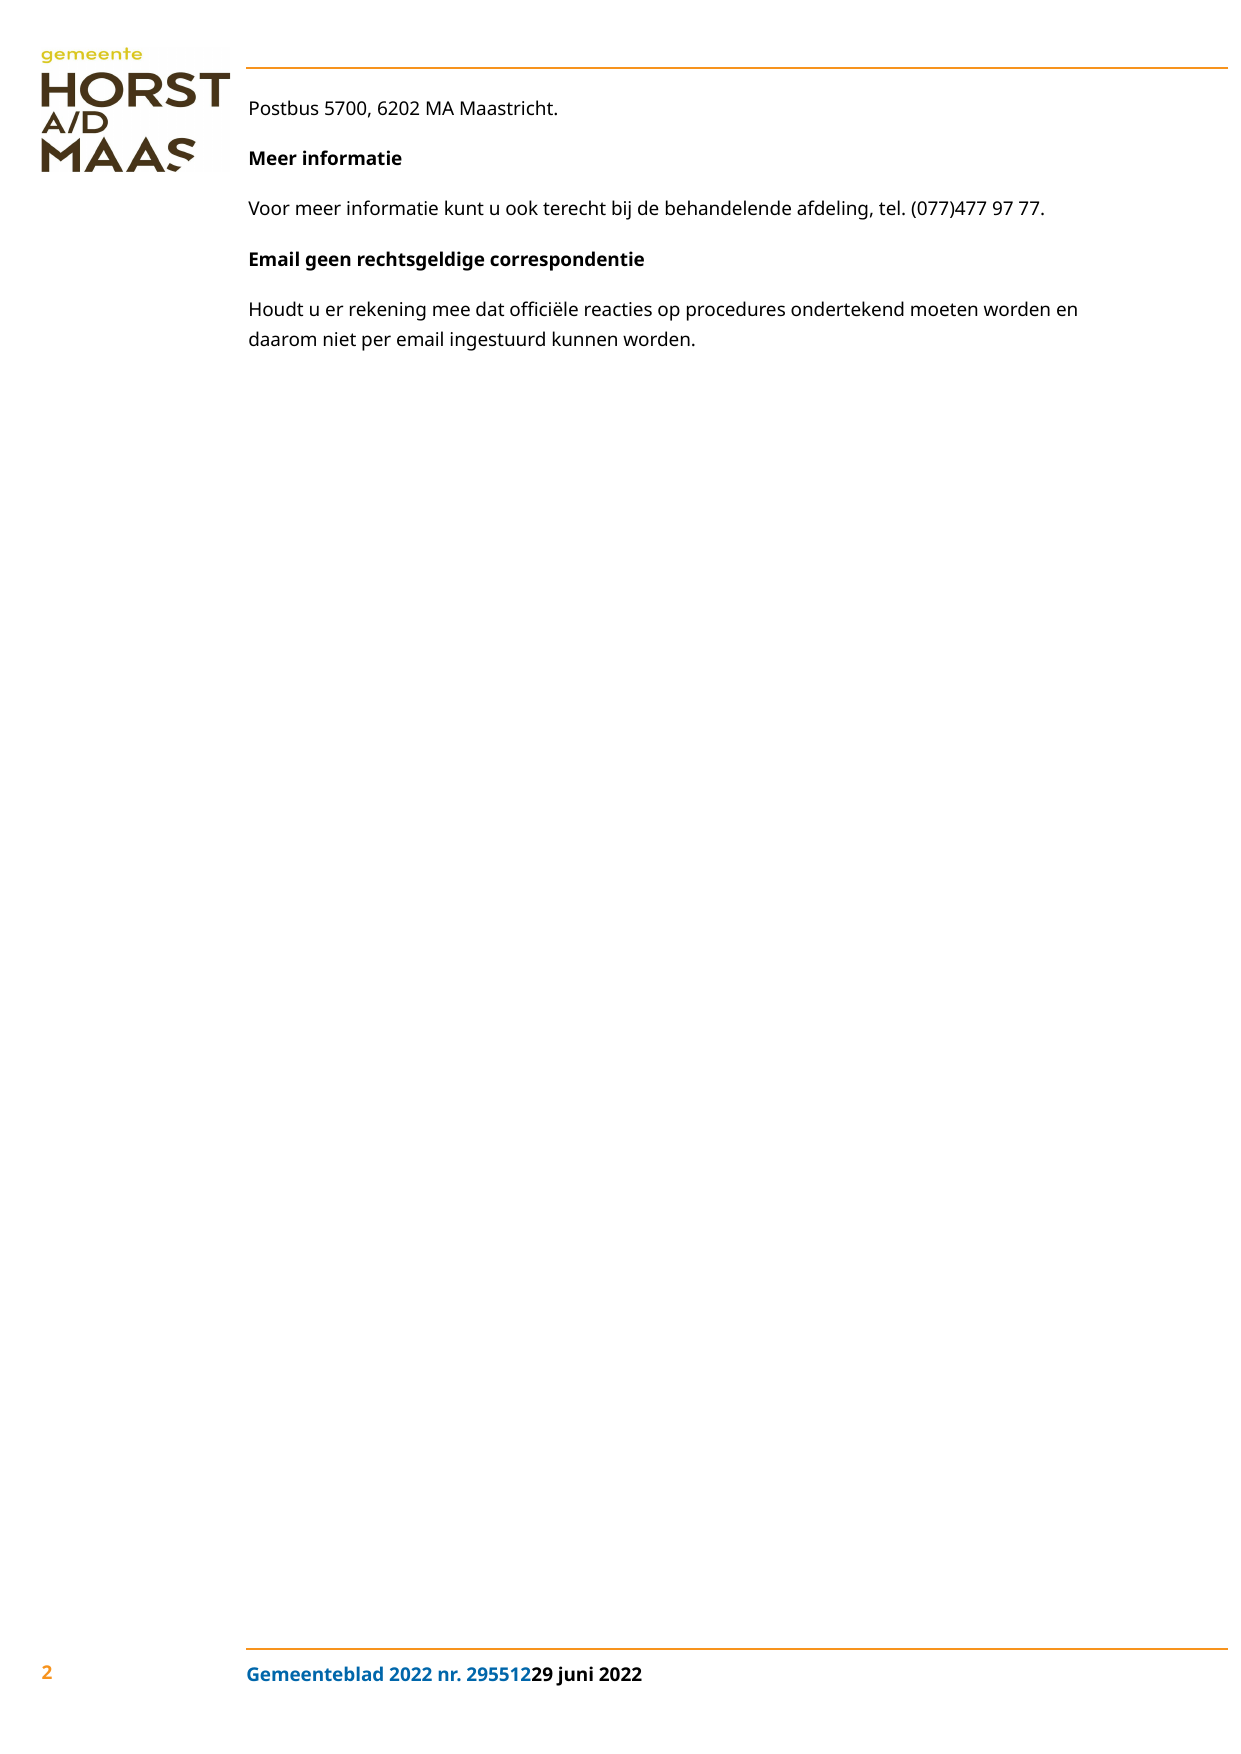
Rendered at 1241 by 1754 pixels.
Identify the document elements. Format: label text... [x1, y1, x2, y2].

text Houdt u er rekening mee dat officiële reacties op procedures ondertekend moeten worden en daarom niet per email ingestuurd kunnen worden. [248, 296, 1152, 352]
text Postbus 5700, 6202 MA Maastricht. [248, 95, 1152, 121]
picture [41, 47, 231, 172]
text Email geen rechtsgeldige correspondentie [248, 246, 1152, 272]
text Voor meer informatie kunt u ook terecht bij de behandelende afdeling, tel. (077)477 97 77. [248, 196, 1152, 221]
text Meer informatie [248, 145, 1152, 171]
